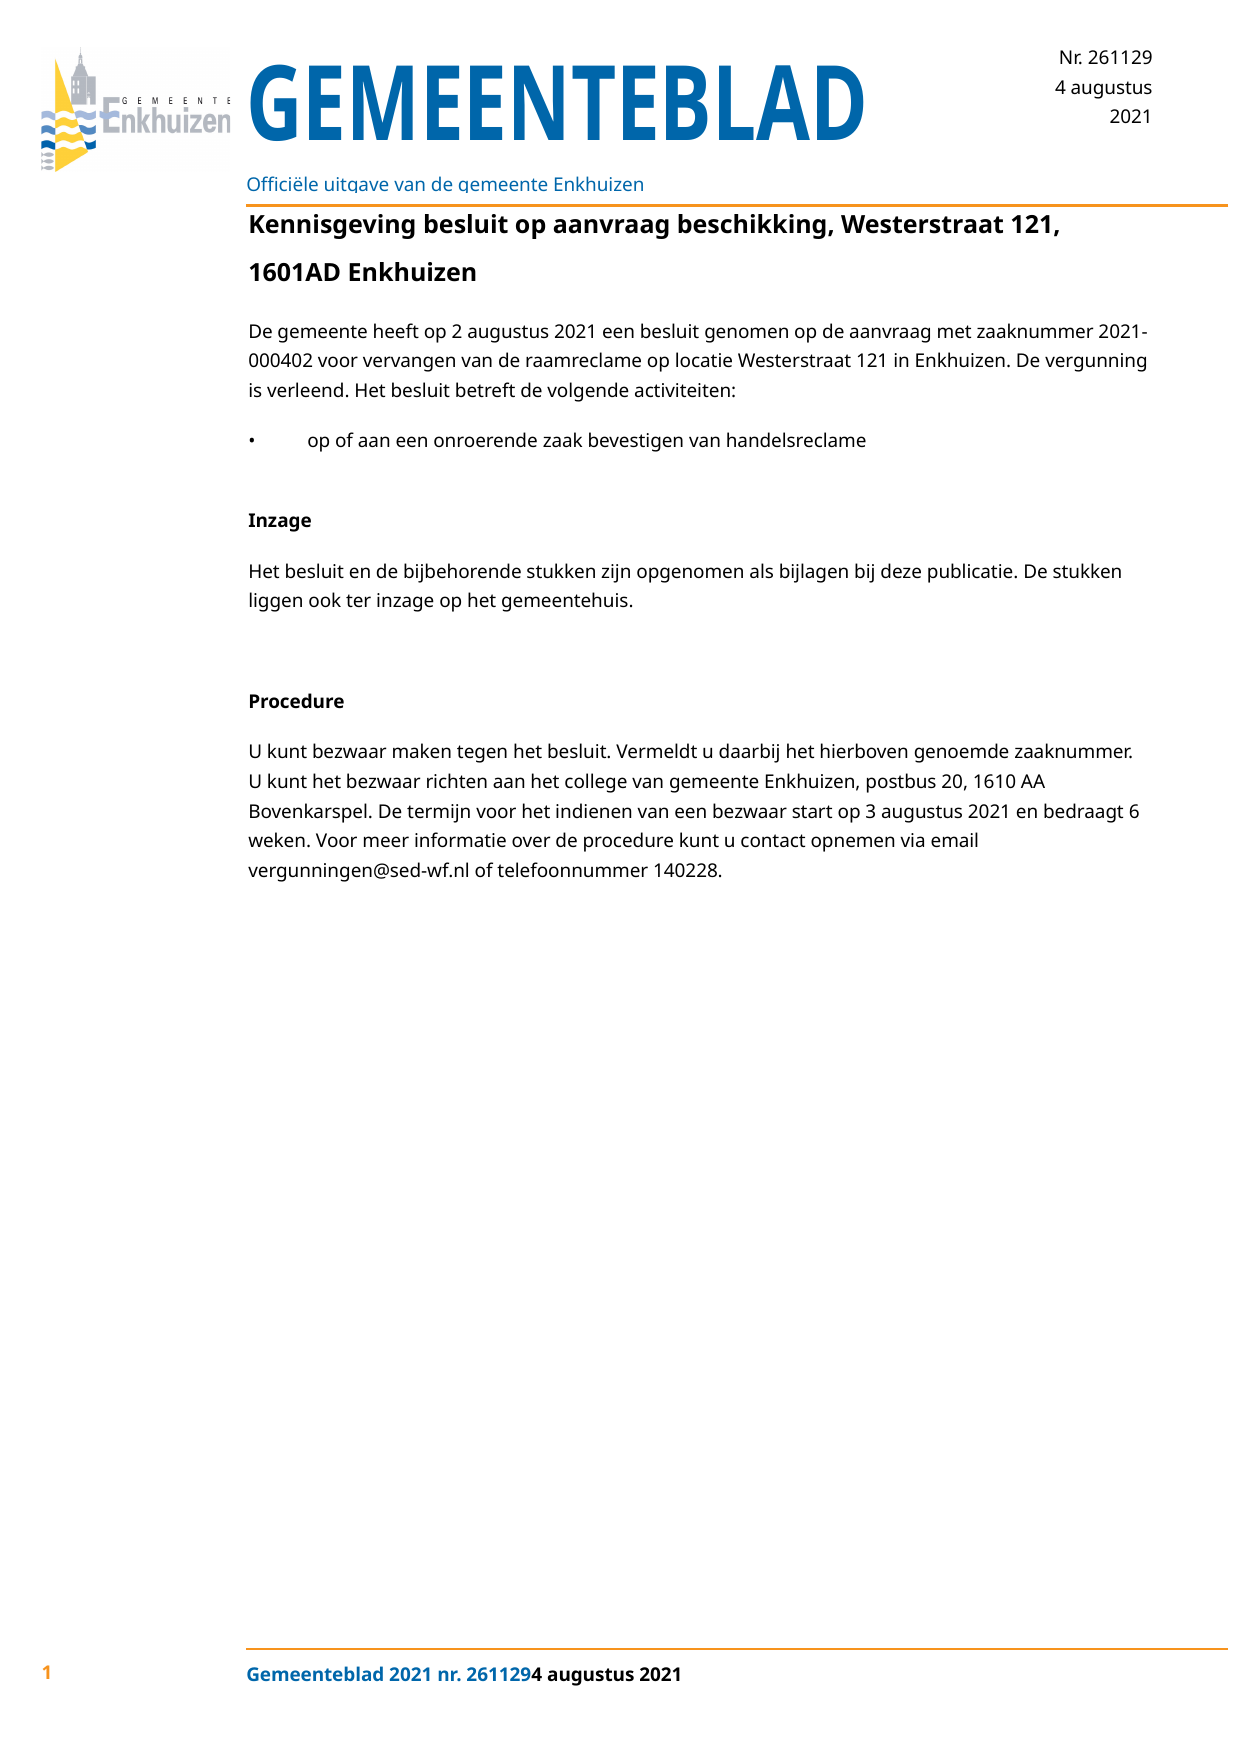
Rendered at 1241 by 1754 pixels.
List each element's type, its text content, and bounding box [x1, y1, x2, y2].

list op of aan een onroerende zaak bevestigen van handelsreclame [248, 427, 1152, 453]
picture [41, 47, 231, 172]
text De gemeente heeft op 2 augustus 2021 een besluit genomen op de aanvraag met zaaknummer 2021-000402 voor vervangen van de raamreclame op locatie Westerstraat 121 in Enkhuizen. De vergunning is verleend. Het besluit betreft de volgende activiteiten: [248, 318, 1152, 403]
text Kennisgeving besluit op aanvraag beschikking, Westerstraat 121, 1601AD Enkhuizen [248, 207, 1152, 288]
text U kunt bezwaar maken tegen het besluit. Vermeldt u daarbij het hierboven genoemde zaaknummer. U kunt het bezwaar richten aan het college van gemeente Enkhuizen, postbus 20, 1610 AA Bovenkarspel. De termijn voor het indienen van een bezwaar start op 3 augustus 2021 en bedraagt 6 weken. Voor meer informatie over de procedure kunt u contact opnemen via email vergunningen@sed-wf.nl of telefoonnummer 140228. [248, 739, 1152, 883]
text Procedure [248, 688, 1152, 714]
text Inzage [248, 507, 1152, 533]
text Het besluit en de bijbehorende stukken zijn opgenomen als bijlagen bij deze publicatie. De stukken liggen ook ter inzage op het gemeentehuis. [248, 558, 1152, 613]
